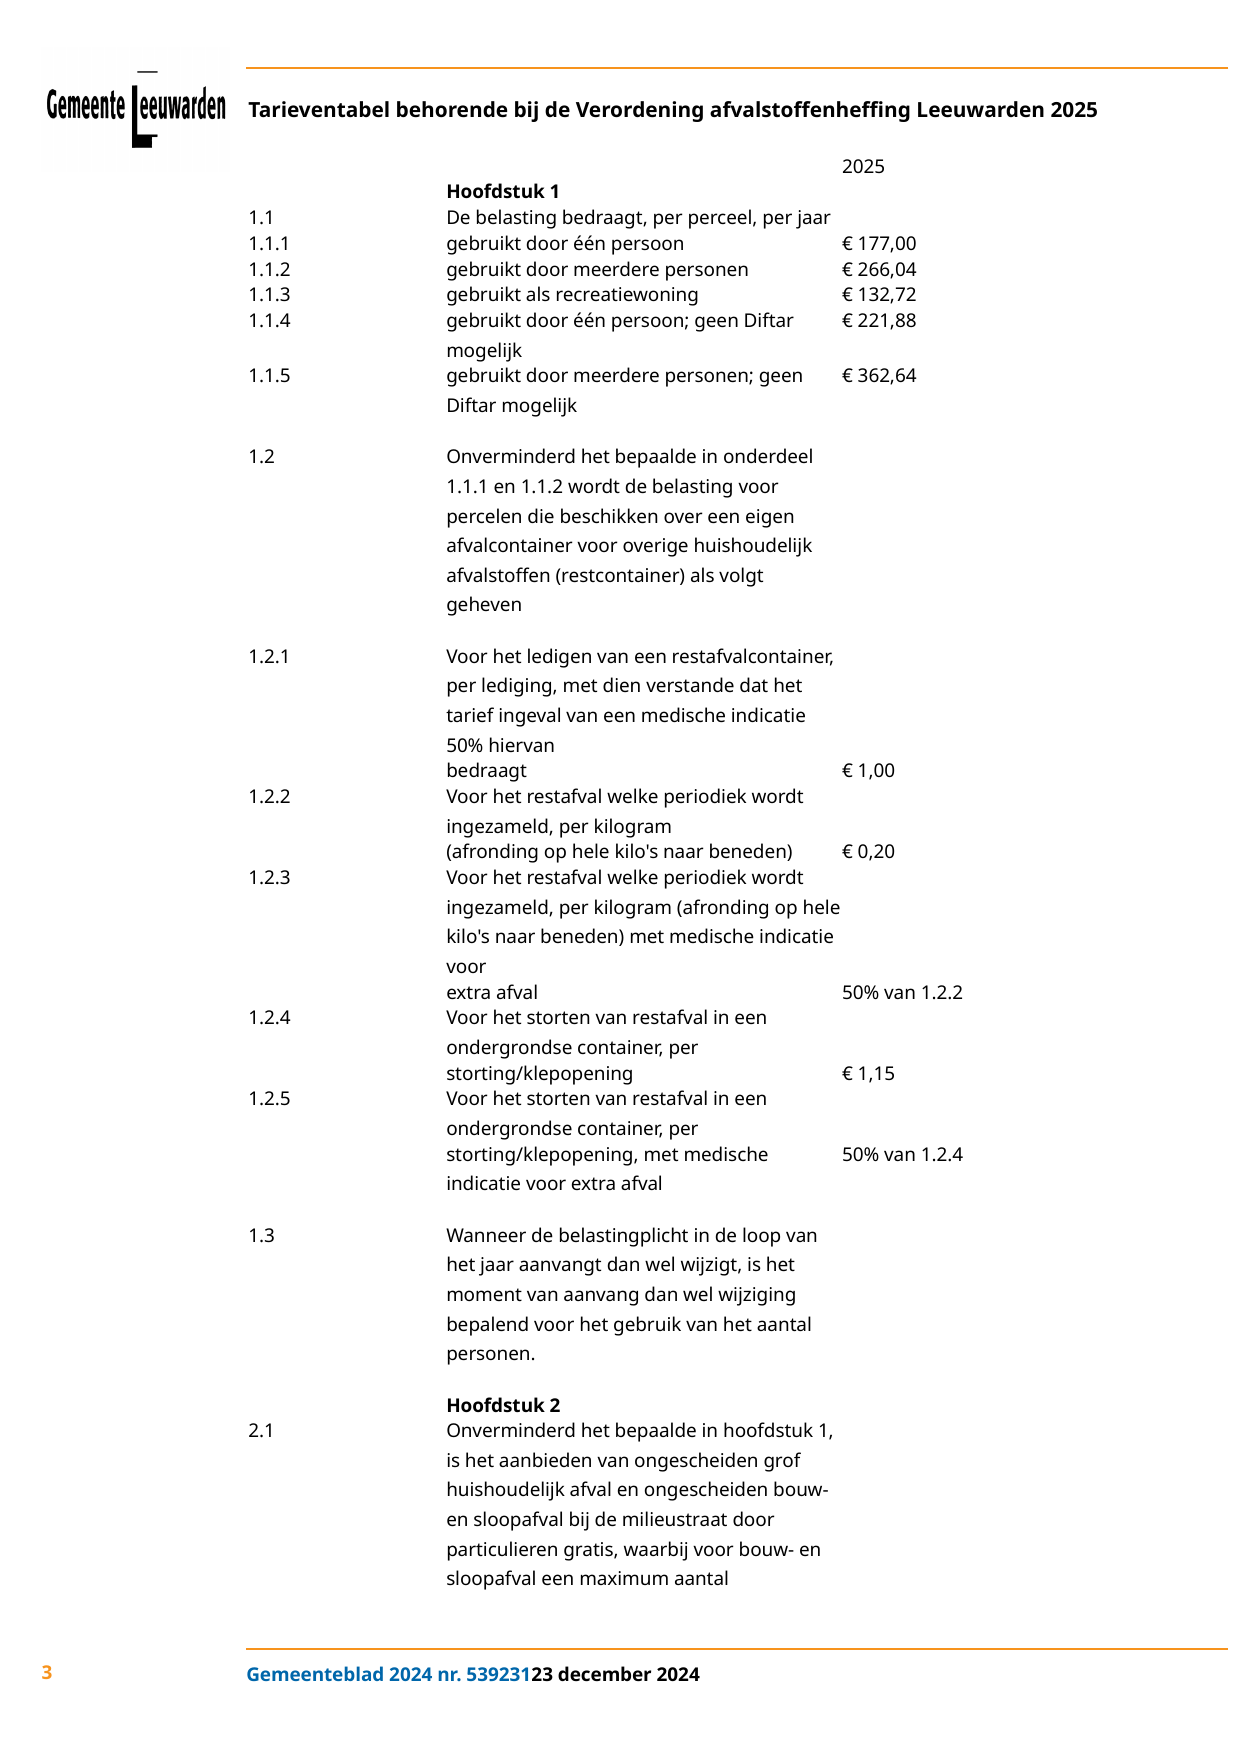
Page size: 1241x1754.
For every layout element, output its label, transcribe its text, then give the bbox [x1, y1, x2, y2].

table_cell Wanneer de belastingplicht in de loop van het jaar aanvangt dan wel wijzigt, is het moment van aanvang dan wel wijziging bepalend voor het gebruik van het aantal personen. [446, 1222, 842, 1366]
table_cell 1.2 [248, 444, 446, 617]
table_cell Voor het storten van restafval in een ondergrondse container, per [446, 1005, 842, 1060]
table_cell 1.3 [248, 1222, 446, 1366]
table_cell € 266,04 [842, 256, 1152, 282]
table_cell Onverminderd het bepaalde in onderdeel 1.1.1 en 1.1.2 wordt de belasting voor percelen die beschikken over een eigen afvalcontainer voor overige huishoudelijk afvalstoffen (restcontainer) als volgt geheven [446, 444, 842, 617]
table_cell [248, 839, 446, 864]
table_cell [842, 643, 1152, 758]
table_cell € 0,20 [842, 839, 1152, 864]
table_cell Hoofdstuk 2 [446, 1392, 842, 1417]
table_cell gebruikt door één persoon; geen Diftar mogelijk [446, 308, 842, 363]
table_cell [446, 418, 842, 444]
table_cell 50% van 1.2.2 [842, 979, 1152, 1004]
table_cell 1.1.4 [248, 308, 446, 363]
table_cell Onverminderd het bepaalde in hoofdstuk 1, is het aanbieden van ongescheiden grof huishoudelijk afval en ongescheiden bouw- en sloopafval bij de milieustraat door particulieren gratis, waarbij voor bouw- en sloopafval een maximum aantal [446, 1418, 842, 1591]
table_cell 1.1.1 [248, 230, 446, 256]
table_cell 1.1 [248, 205, 446, 230]
table_cell Voor het restafval welke periodiek wordt ingezameld, per kilogram (afronding op hele kilo's naar beneden) met medische indicatie voor [446, 864, 842, 979]
table_cell De belasting bedraagt, per perceel, per jaar [446, 205, 842, 230]
table_cell Voor het storten van restafval in een ondergrondse container, per [446, 1086, 842, 1141]
table_cell [248, 1196, 446, 1222]
table_cell gebruikt door meerdere personen [446, 256, 842, 282]
table_cell [842, 1196, 1152, 1222]
table_cell 50% van 1.2.4 [842, 1141, 1152, 1196]
table_cell [248, 179, 446, 204]
table_cell 1.2.2 [248, 783, 446, 839]
table_cell [842, 179, 1152, 204]
table_cell [842, 1005, 1152, 1060]
table_cell [842, 1366, 1152, 1392]
table_cell (afronding op hele kilo's naar beneden) [446, 839, 842, 864]
table_cell gebruikt door één persoon [446, 230, 842, 256]
table_cell [248, 1392, 446, 1417]
table_cell storting/klepopening [446, 1060, 842, 1086]
table_cell Hoofdstuk 1 [446, 179, 842, 204]
table_cell [446, 1366, 842, 1392]
table_cell extra afval [446, 979, 842, 1004]
table_cell € 221,88 [842, 308, 1152, 363]
table_cell [842, 444, 1152, 617]
table_cell 1.2.5 [248, 1086, 446, 1141]
text Tarieventabel behorende bij de Verordening afvalstoffenheffing Leeuwarden 2025 [248, 95, 1152, 123]
table_cell [842, 1086, 1152, 1141]
table_cell storting/klepopening, met medische indicatie voor extra afval [446, 1141, 842, 1196]
table_cell [248, 1141, 446, 1196]
table_cell [842, 864, 1152, 979]
table_cell [446, 1196, 842, 1222]
table_cell [842, 618, 1152, 643]
table_cell 1.2.4 [248, 1005, 446, 1060]
table_header [248, 153, 842, 179]
table_cell 1.2.1 [248, 643, 446, 758]
table_cell [842, 1418, 1152, 1591]
table_cell 1.2.3 [248, 864, 446, 979]
table_cell [248, 618, 446, 643]
table_cell [842, 418, 1152, 444]
table_cell [842, 1222, 1152, 1366]
table_cell 1.1.2 [248, 256, 446, 282]
table_cell [446, 618, 842, 643]
table_cell € 1,15 [842, 1060, 1152, 1086]
table_cell gebruikt door meerdere personen; geen Diftar mogelijk [446, 363, 842, 418]
picture [41, 47, 231, 172]
table_cell [248, 1060, 446, 1086]
table_cell [842, 1392, 1152, 1417]
table_cell € 1,00 [842, 758, 1152, 783]
table_cell 1.1.3 [248, 282, 446, 307]
table_cell gebruikt als recreatiewoning [446, 282, 842, 307]
table_cell € 177,00 [842, 230, 1152, 256]
table_cell 1.1.5 [248, 363, 446, 418]
table_cell € 132,72 [842, 282, 1152, 307]
table_cell 2.1 [248, 1418, 446, 1591]
table_cell bedraagt [446, 758, 842, 783]
table_cell [842, 205, 1152, 230]
table_cell [248, 1366, 446, 1392]
table_cell [248, 979, 446, 1004]
table_cell [248, 418, 446, 444]
table_header 2025 [842, 153, 1152, 179]
table_cell Voor het ledigen van een restafvalcontainer, per lediging, met dien verstande dat het tarief ingeval van een medische indicatie 50% hiervan [446, 643, 842, 758]
table_cell Voor het restafval welke periodiek wordt ingezameld, per kilogram [446, 783, 842, 839]
table_cell € 362,64 [842, 363, 1152, 418]
table_cell [842, 783, 1152, 839]
table_cell [248, 758, 446, 783]
